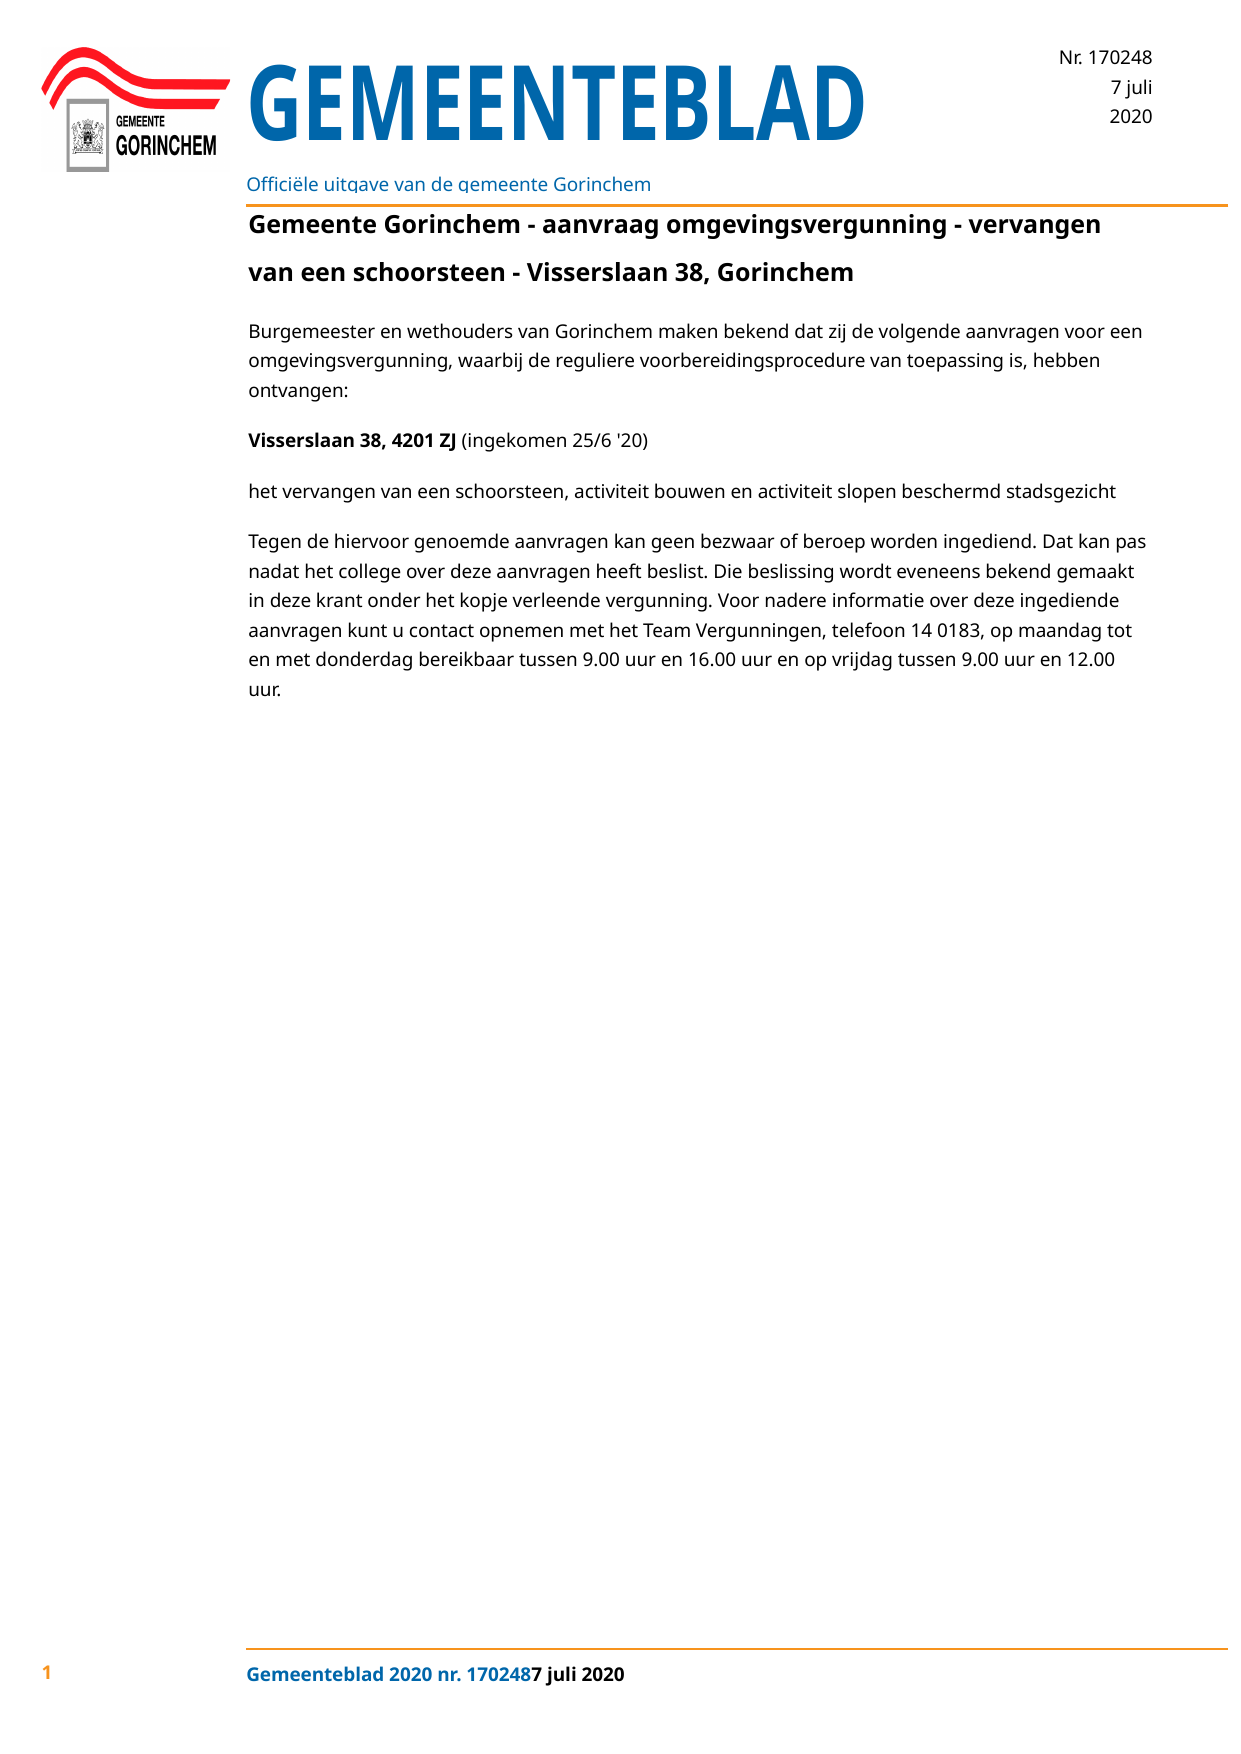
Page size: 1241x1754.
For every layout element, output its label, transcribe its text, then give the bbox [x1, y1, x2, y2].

text Burgemeester en wethouders van Gorinchem maken bekend dat zij de volgende aanvragen voor een omgevingsvergunning, waarbij de reguliere voorbereidingsprocedure van toepassing is, hebben ontvangen: [248, 318, 1152, 403]
text het vervangen van een schoorsteen, activiteit bouwen en activiteit slopen beschermd stadsgezicht [248, 478, 1152, 504]
text Gemeente Gorinchem - aanvraag omgevingsvergunning - vervangen van een schoorsteen - Visserslaan 38, Gorinchem [248, 207, 1152, 288]
text Tegen de hiervoor genoemde aanvragen kan geen bezwaar of beroep worden ingediend. Dat kan pas nadat het college over deze aanvragen heeft beslist. Die beslissing wordt eveneens bekend gemaakt in deze krant onder het kopje verleende vergunning. Voor nadere informatie over deze ingediende aanvragen kunt u contact opnemen met het Team Vergunningen, telefoon 14 0183, op maandag tot en met donderdag bereikbaar tussen 9.00 uur en 16.00 uur en op vrijdag tussen 9.00 uur en 12.00 uur. [248, 528, 1152, 702]
picture [41, 47, 231, 172]
text Visserslaan 38, 4201 ZJ (ingekomen 25/6 '20) [248, 427, 1152, 453]
